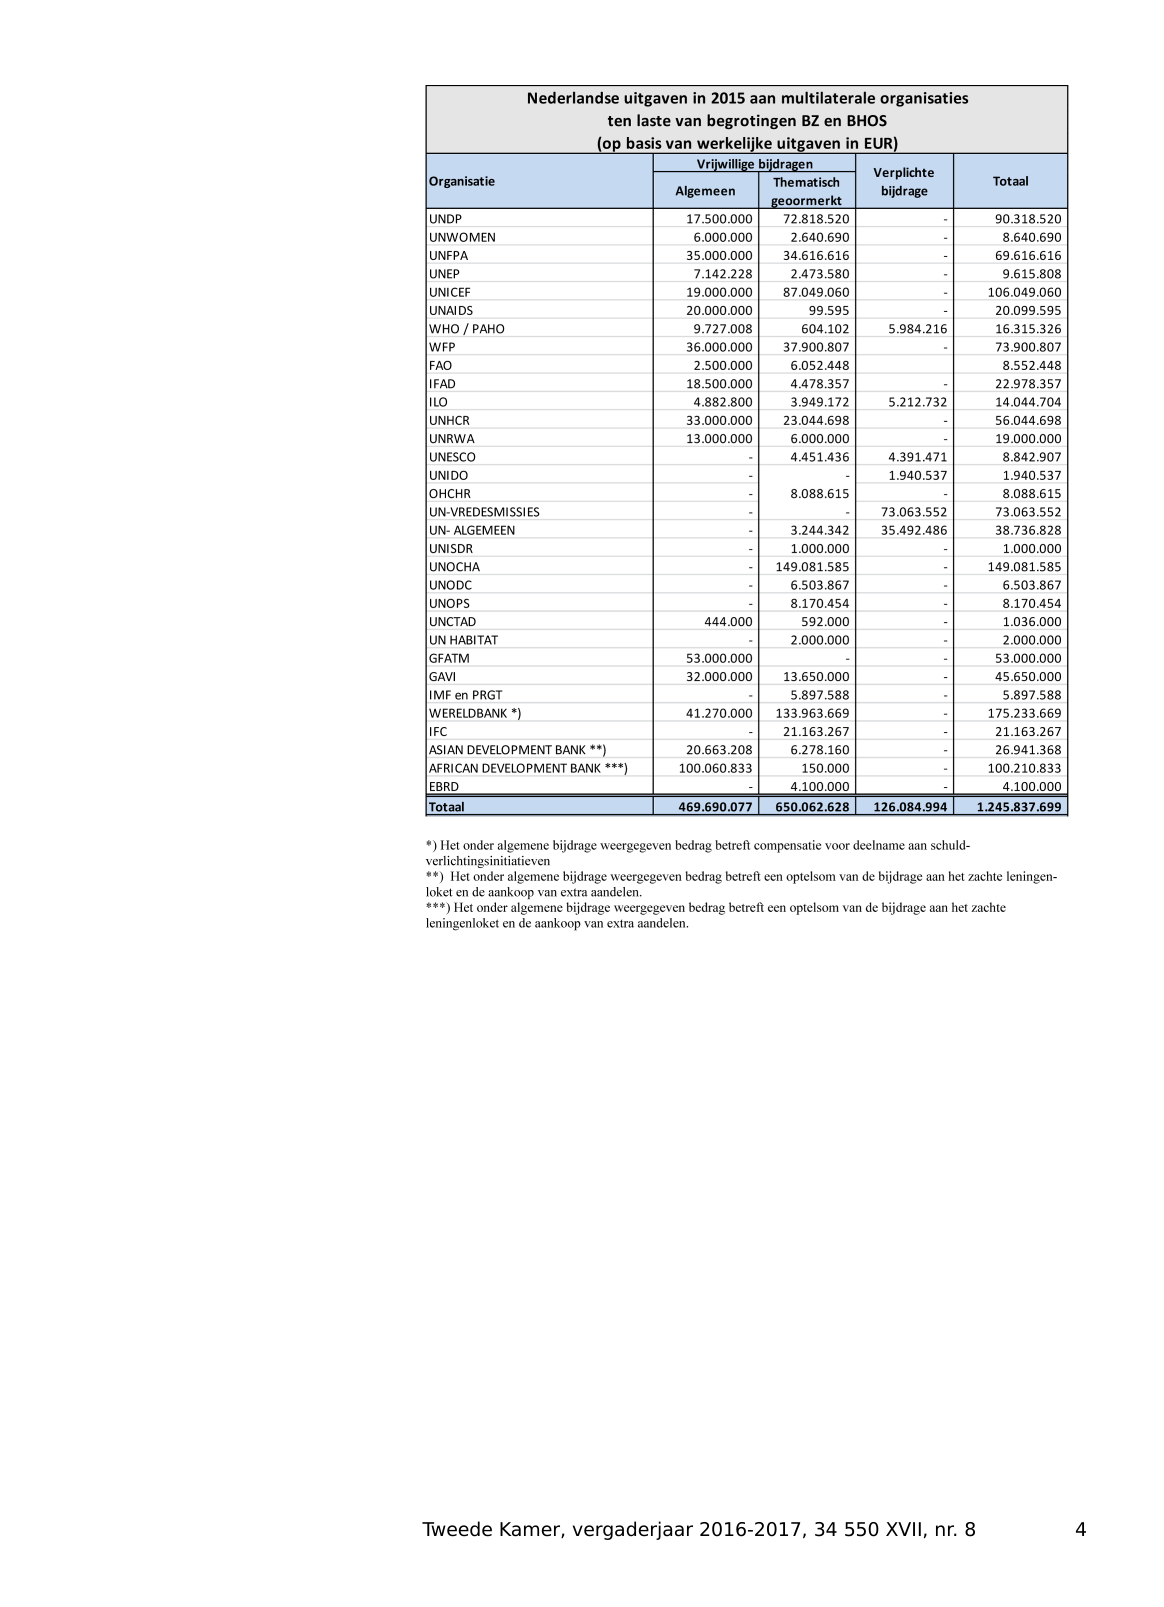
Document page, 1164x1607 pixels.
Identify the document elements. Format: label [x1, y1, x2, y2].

picture [422, 81, 1072, 932]
